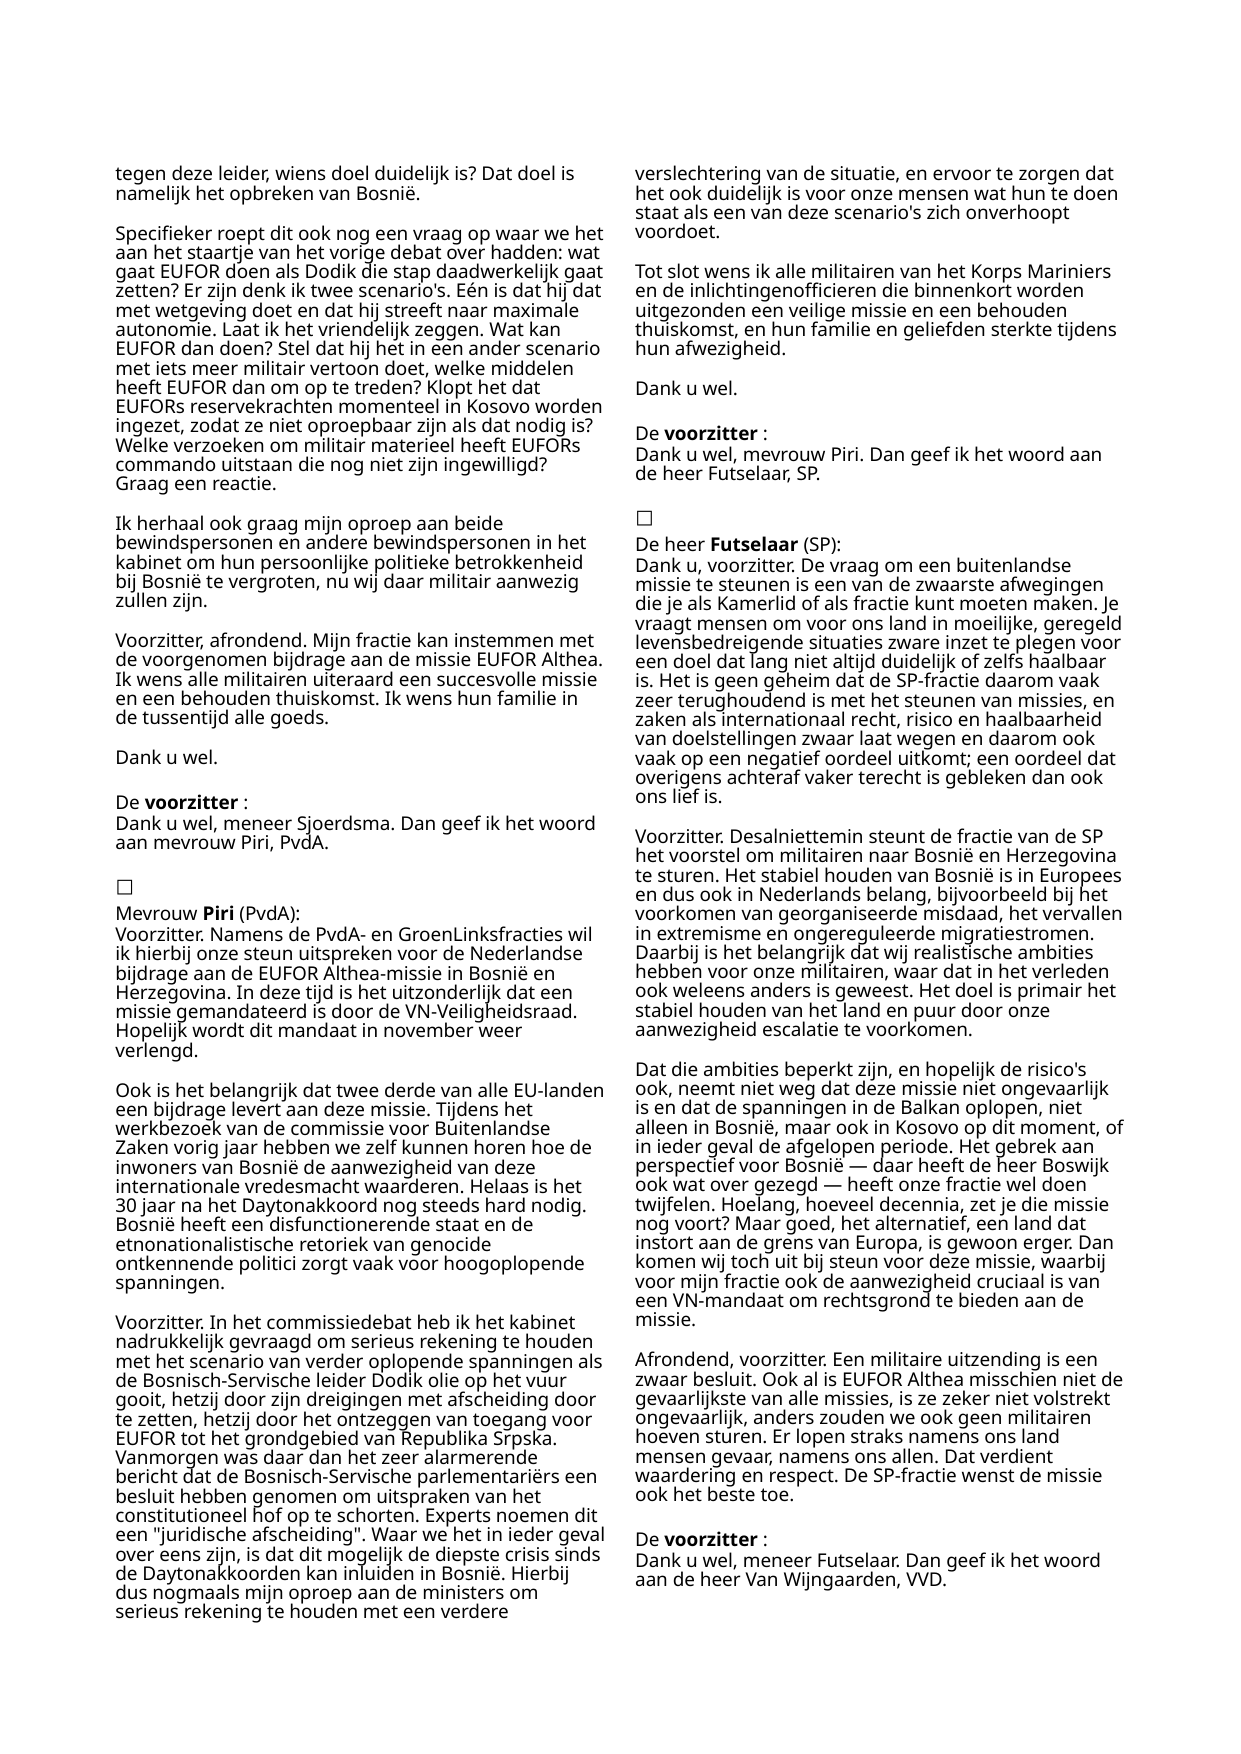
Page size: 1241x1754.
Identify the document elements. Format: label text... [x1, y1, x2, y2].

text Dat die ambities beperkt zijn, en hopelijk de risico's ook, neemt niet weg dat deze missie niet ongevaarlijk is en dat de spanningen in de Balkan oplopen, niet alleen in Bosnië, maar ook in Kosovo op dit moment, of in ieder geval de afgelopen periode. Het gebrek aan perspectief voor Bosnië — daar heeft de heer Boswijk ook wat over gezegd — heeft onze fractie wel doen twijfelen. Hoelang, hoeveel decennia, zet je die missie nog voort? Maar goed, het alternatief, een land dat instort aan de grens van Europa, is gewoon erger. Dan komen wij toch uit bij steun voor deze missie, waarbij voor mijn fractie ook de aanwezigheid cruciaal is van een VN-mandaat om rechtsgrond te bieden aan de missie. [635, 1061, 1125, 1331]
text Voorzitter. Desalniettemin steunt de fractie van de SP het voorstel om militairen naar Bosnië en Herzegovina te sturen. Het stabiel houden van Bosnië is in Europees en dus ook in Nederlands belang, bijvoorbeeld bij het voorkomen van georganiseerde misdaad, het vervallen in extremisme en ongereguleerde migratiestromen. Daarbij is het belangrijk dat wij realistische ambities hebben voor onze militairen, waar dat in het verleden ook weleens anders is geweest. Het doel is primair het stabiel houden van het land en puur door onze aanwezigheid escalatie te voorkomen. [635, 828, 1125, 1040]
text De heer Futselaar (SP): [635, 531, 1125, 557]
text Afrondend, voorzitter. Een militaire uitzending is een zwaar besluit. Ook al is EUFOR Althea misschien niet de gevaarlijkste van alle missies, is ze zeker niet volstrekt ongevaarlijk, anders zouden we ook geen militairen hoeven sturen. Er lopen straks namens ons land mensen gevaar, namens ons allen. Dat verdient waardering en respect. De SP-fractie wenst de missie ook het beste toe. [635, 1351, 1125, 1506]
text Dank u wel, mevrouw Piri. Dan geef ik het woord aan de heer Futselaar, SP. [635, 446, 1125, 484]
text Ook is het belangrijk dat twee derde van alle EU-landen een bijdrage levert aan deze missie. Tijdens het werkbezoek van de commissie voor Buitenlandse Zaken vorig jaar hebben we zelf kunnen horen hoe de inwoners van Bosnië de aanwezigheid van deze internationale vredesmacht waarderen. Helaas is het 30 jaar na het Daytonakkoord nog steeds hard nodig. Bosnië heeft een disfunctionerende staat en de etnonationalistische retoriek van genocide ontkennende politici zorgt vaak voor hoogoplopende spanningen. [115, 1082, 605, 1293]
text De voorzitter : [635, 420, 1125, 446]
text De voorzitter : [635, 1526, 1125, 1552]
text Specifieker roept dit ook nog een vraag op waar we het aan het staartje van het vorige debat over hadden: wat gaat EUFOR doen als Dodik die stap daadwerkelijk gaat zetten? Er zijn denk ik twee scenario's. Eén is dat hij dat met wetgeving doet en dat hij streeft naar maximale autonomie. Laat ik het vriendelijk zeggen. Wat kan EUFOR dan doen? Stel dat hij het in een ander scenario met iets meer militair vertoon doet, welke middelen heeft EUFOR dan om op te treden? Klopt het dat EUFORs reservekrachten momenteel in Kosovo worden ingezet, zodat ze niet oproepbaar zijn als dat nodig is? Welke verzoeken om militair materieel heeft EUFORs commando uitstaan die nog niet zijn ingewilligd? Graag een reactie. [115, 224, 605, 494]
text Tot slot wens ik alle militairen van het Korps Mariniers en de inlichtingenofficieren die binnenkort worden uitgezonden een veilige missie en een behouden thuiskomst, en hun familie en geliefden sterkte tijdens hun afwezigheid. [635, 263, 1125, 359]
text tegen deze leider, wiens doel duidelijk is? Dat doel is namelijk het opbreken van Bosnië. [115, 165, 605, 204]
text Dank u wel. [635, 380, 1125, 399]
text Dank u wel. [115, 749, 605, 768]
text Mevrouw Piri (PvdA): [115, 900, 605, 926]
text Dank u wel, meneer Sjoerdsma. Dan geef ik het woord aan mevrouw Piri, PvdA. [115, 815, 605, 854]
text Voorzitter, afrondend. Mijn fractie kan instemmen met de voorgenomen bijdrage aan de missie EUFOR Althea. Ik wens alle militairen uiteraard een succesvolle missie en een behouden thuiskomst. Ik wens hun familie in de tussentijd alle goeds. [115, 632, 605, 728]
text Ik herhaal ook graag mijn oproep aan beide bewindspersonen en andere bewindspersonen in het kabinet om hun persoonlijke politieke betrokkenheid bij Bosnië te vergroten, nu wij daar militair aanwezig zullen zijn. [115, 515, 605, 611]
text ⬜ [115, 874, 605, 900]
text De voorzitter : [115, 789, 605, 815]
text Voorzitter. In het commissiedebat heb ik het kabinet nadrukkelijk gevraagd om serieus rekening te houden met het scenario van verder oplopende spanningen als de Bosnisch-Servische leider Dodik olie op het vuur gooit, hetzij door zijn dreigingen met afscheiding door te zetten, hetzij door het ontzeggen van toegang voor EUFOR tot het grondgebied van Republika Srpska. Vanmorgen was daar dan het zeer alarmerende bericht dat de Bosnisch-Servische parlementariërs een besluit hebben genomen om uitspraken van het constitutioneel hof op te schorten. Experts noemen dit een "juridische afscheiding". Waar we het in ieder geval over eens zijn, is dat dit mogelijk de diepste crisis sinds de Daytonakkoorden kan inluiden in Bosnië. Hierbij dus nogmaals mijn oproep aan de ministers om serieus rekening te houden met een verdere [115, 1314, 605, 1623]
text Dank u, voorzitter. De vraag om een buitenlandse missie te steunen is een van de zwaarste afwegingen die je als Kamerlid of als fractie kunt moeten maken. Je vraagt mensen om voor ons land in moeilijke, geregeld levensbedreigende situaties zware inzet te plegen voor een doel dat lang niet altijd duidelijk of zelfs haalbaar is. Het is geen geheim dat de SP-fractie daarom vaak zeer terughoudend is met het steunen van missies, en zaken als internationaal recht, risico en haalbaarheid van doelstellingen zwaar laat wegen en daarom ook vaak op een negatief oordeel uitkomt; een oordeel dat overigens achteraf vaker terecht is gebleken dan ook ons lief is. [635, 557, 1125, 807]
text ⬜ [635, 505, 1125, 531]
text Voorzitter. Namens de PvdA- en GroenLinksfracties wil ik hierbij onze steun uitspreken voor de Nederlandse bijdrage aan de EUFOR Althea-missie in Bosnië en Herzegovina. In deze tijd is het uitzonderlijk dat een missie gemandateerd is door de VN-Veiligheidsraad. Hopelijk wordt dit mandaat in november weer verlengd. [115, 926, 605, 1061]
text verslechtering van de situatie, en ervoor te zorgen dat het ook duidelijk is voor onze mensen wat hun te doen staat als een van deze scenario's zich onverhoopt voordoet. [635, 165, 1125, 242]
text Dank u wel, meneer Futselaar. Dan geef ik het woord aan de heer Van Wijngaarden, VVD. [635, 1552, 1125, 1591]
